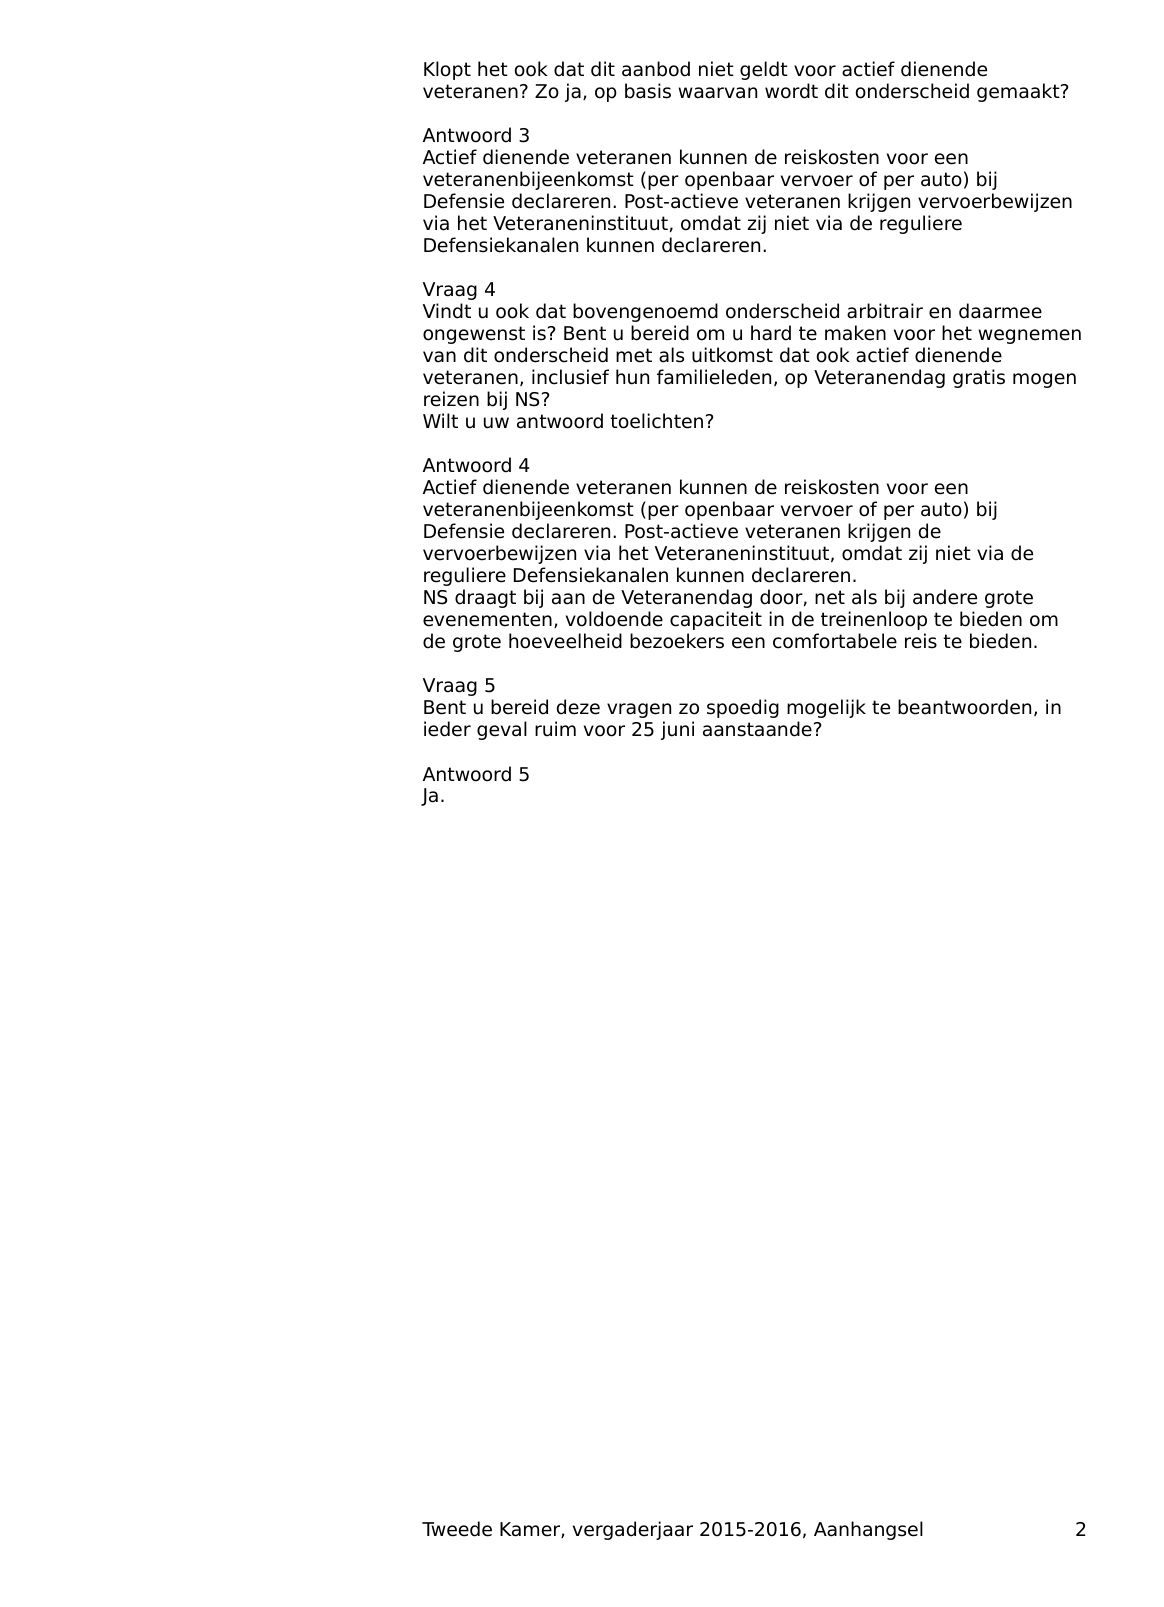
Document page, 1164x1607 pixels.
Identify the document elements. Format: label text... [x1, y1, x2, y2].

text Wilt u uw antwoord toelichten? [422, 411, 1087, 433]
text Klopt het ook dat dit aanbod niet geldt voor actief dienende veteranen? Zo ja, op basis waarvan wordt dit onderscheid gemaakt? [422, 59, 1087, 103]
text Vraag 4 [422, 279, 1087, 301]
text Bent u bereid deze vragen zo spoedig mogelijk te beantwoorden, in ieder geval ruim voor 25 juni aanstaande? [422, 697, 1087, 741]
text Antwoord 3 [422, 125, 1087, 147]
text Antwoord 5 [422, 763, 1087, 785]
text Actief dienende veteranen kunnen de reiskosten voor een veteranenbijeenkomst (per openbaar vervoer of per auto) bij Defensie declareren. Post-actieve veteranen krijgen vervoerbewijzen via het Veteraneninstituut, omdat zij niet via de reguliere Defensiekanalen kunnen declareren. [422, 147, 1087, 257]
text Actief dienende veteranen kunnen de reiskosten voor een veteranenbijeenkomst (per openbaar vervoer of per auto) bij Defensie declareren. Post-actieve veteranen krijgen de vervoerbewijzen via het Veteraneninstituut, omdat zij niet via de reguliere Defensiekanalen kunnen declareren. [422, 477, 1087, 587]
text Vindt u ook dat bovengenoemd onderscheid arbitrair en daarmee ongewenst is? Bent u bereid om u hard te maken voor het wegnemen van dit onderscheid met als uitkomst dat ook actief dienende veteranen, inclusief hun familieleden, op Veteranendag gratis mogen reizen bij NS? [422, 301, 1087, 411]
text NS draagt bij aan de Veteranendag door, net als bij andere grote evenementen, voldoende capaciteit in de treinenloop te bieden om de grote hoeveelheid bezoekers een comfortabele reis te bieden. [422, 587, 1087, 653]
text Vraag 5 [422, 675, 1087, 697]
text Antwoord 4 [422, 455, 1087, 477]
text Ja. [422, 785, 1087, 807]
